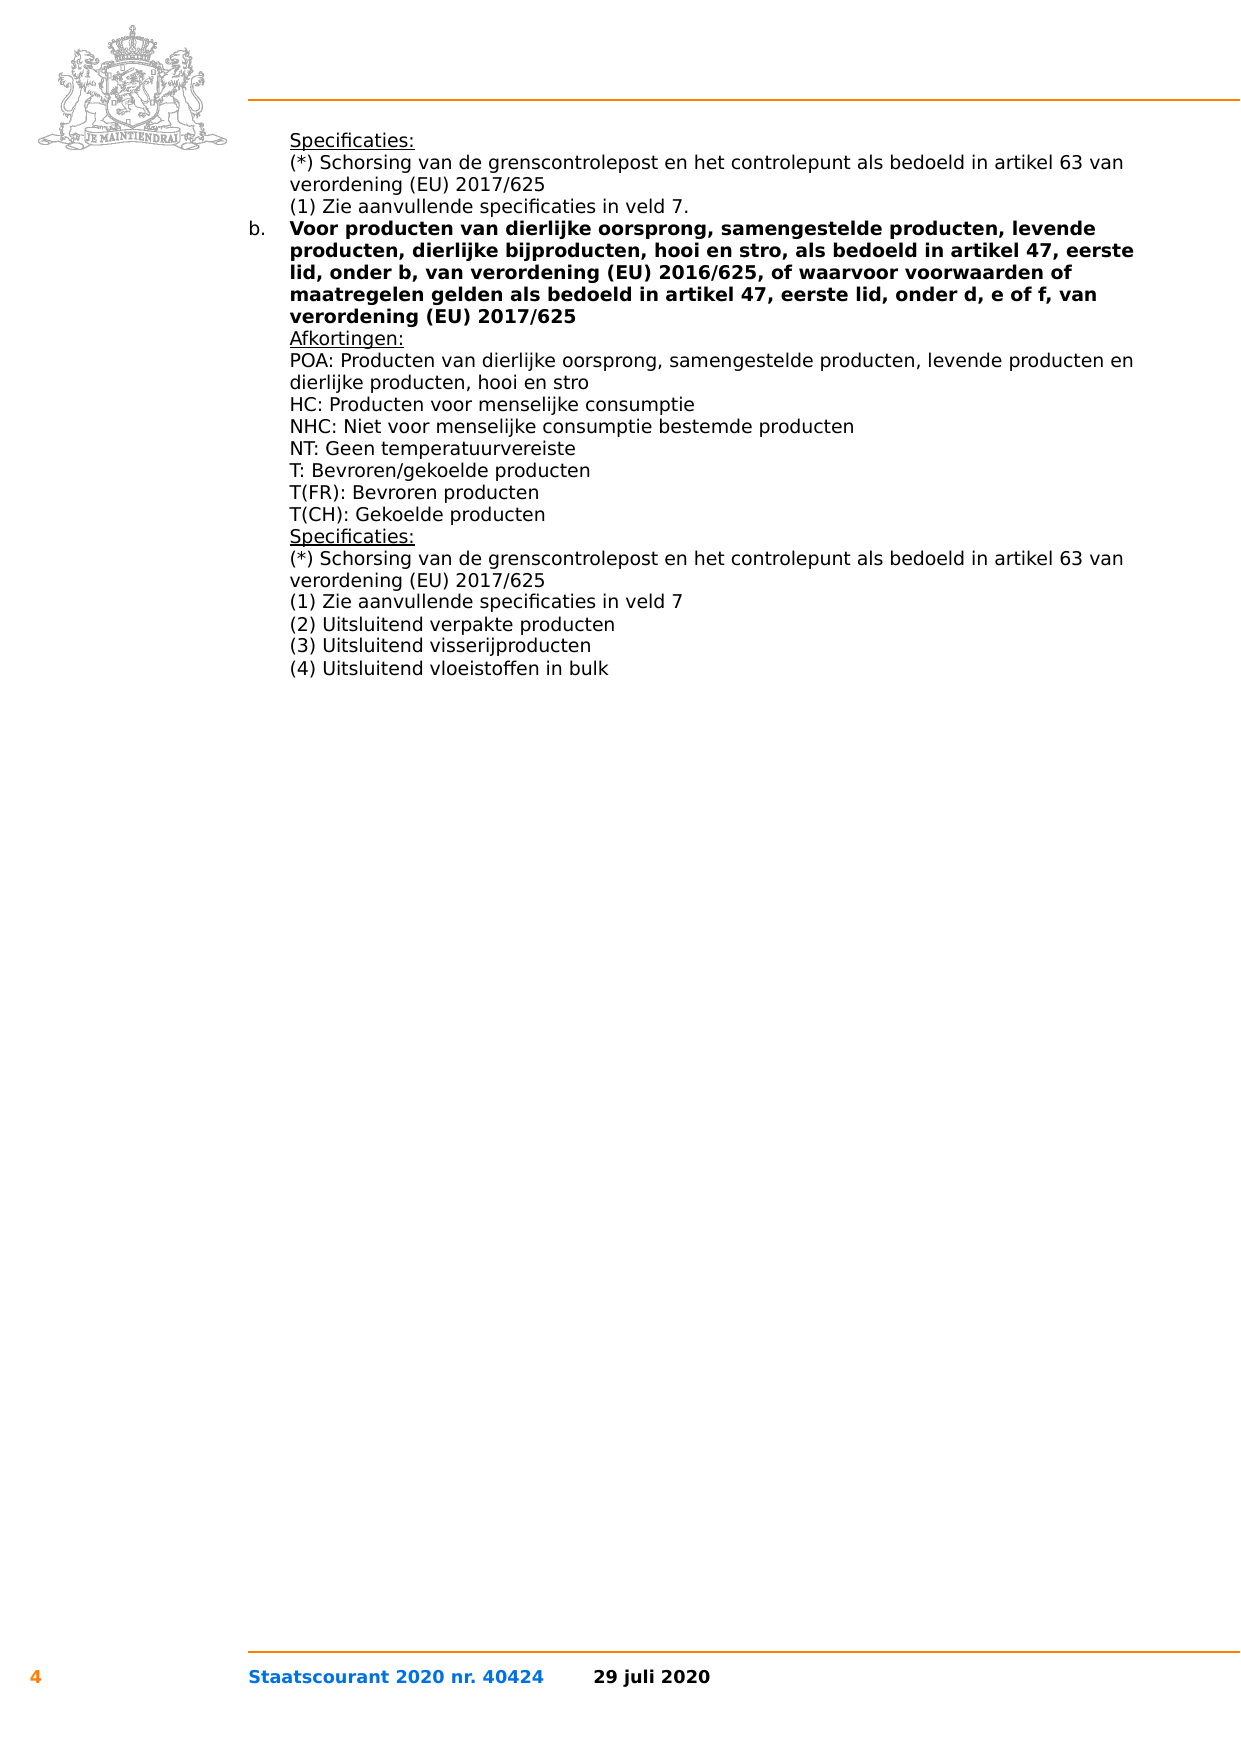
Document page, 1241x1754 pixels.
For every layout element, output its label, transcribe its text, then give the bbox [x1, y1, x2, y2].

text (3) Uitsluitend visserijproducten [289, 635, 1163, 657]
text Specificaties: [289, 526, 1163, 547]
text Specificaties: [289, 130, 1163, 152]
text T: Bevroren/gekoelde producten [289, 459, 1163, 482]
text (1) Zie aanvullende specificaties in veld 7. [289, 196, 1163, 218]
text (*) Schorsing van de grenscontrolepost en het controlepunt als bedoeld in artikel 63 van verordening (EU) 2017/625 [289, 547, 1163, 591]
text POA: Producten van dierlijke oorsprong, samengestelde producten, levende producten en dierlijke producten, hooi en stro [289, 350, 1163, 394]
text HC: Producten voor menselijke consumptie [289, 394, 1163, 416]
text NHC: Niet voor menselijke consumptie bestemde producten [289, 416, 1163, 438]
text (4) Uitsluitend vloeistoffen in bulk [289, 657, 1163, 679]
text (1) Zie aanvullende specificaties in veld 7 [289, 591, 1163, 613]
text (*) Schorsing van de grenscontrolepost en het controlepunt als bedoeld in artikel 63 van verordening (EU) 2017/625 [289, 152, 1163, 196]
text T(CH): Gekoelde producten [289, 503, 1163, 526]
text T(FR): Bevroren producten [289, 482, 1163, 503]
picture [38, 25, 227, 150]
text (2) Uitsluitend verpakte producten [289, 613, 1163, 635]
text Afkortingen: [289, 328, 1163, 350]
text NT: Geen temperatuurvereiste [289, 438, 1163, 459]
text b. Voor producten van dierlijke oorsprong, samengestelde producten, levende producten, dierlijke bijproducten, hooi en stro, als bedoeld in artikel 47, eerste lid, onder b, van verordening (EU) 2016/625, of waarvoor voorwaarden of maatregelen gelden als bedoeld in artikel 47, eerste lid, onder d, e of f, van verordening (EU) 2017/625 [248, 218, 1163, 328]
